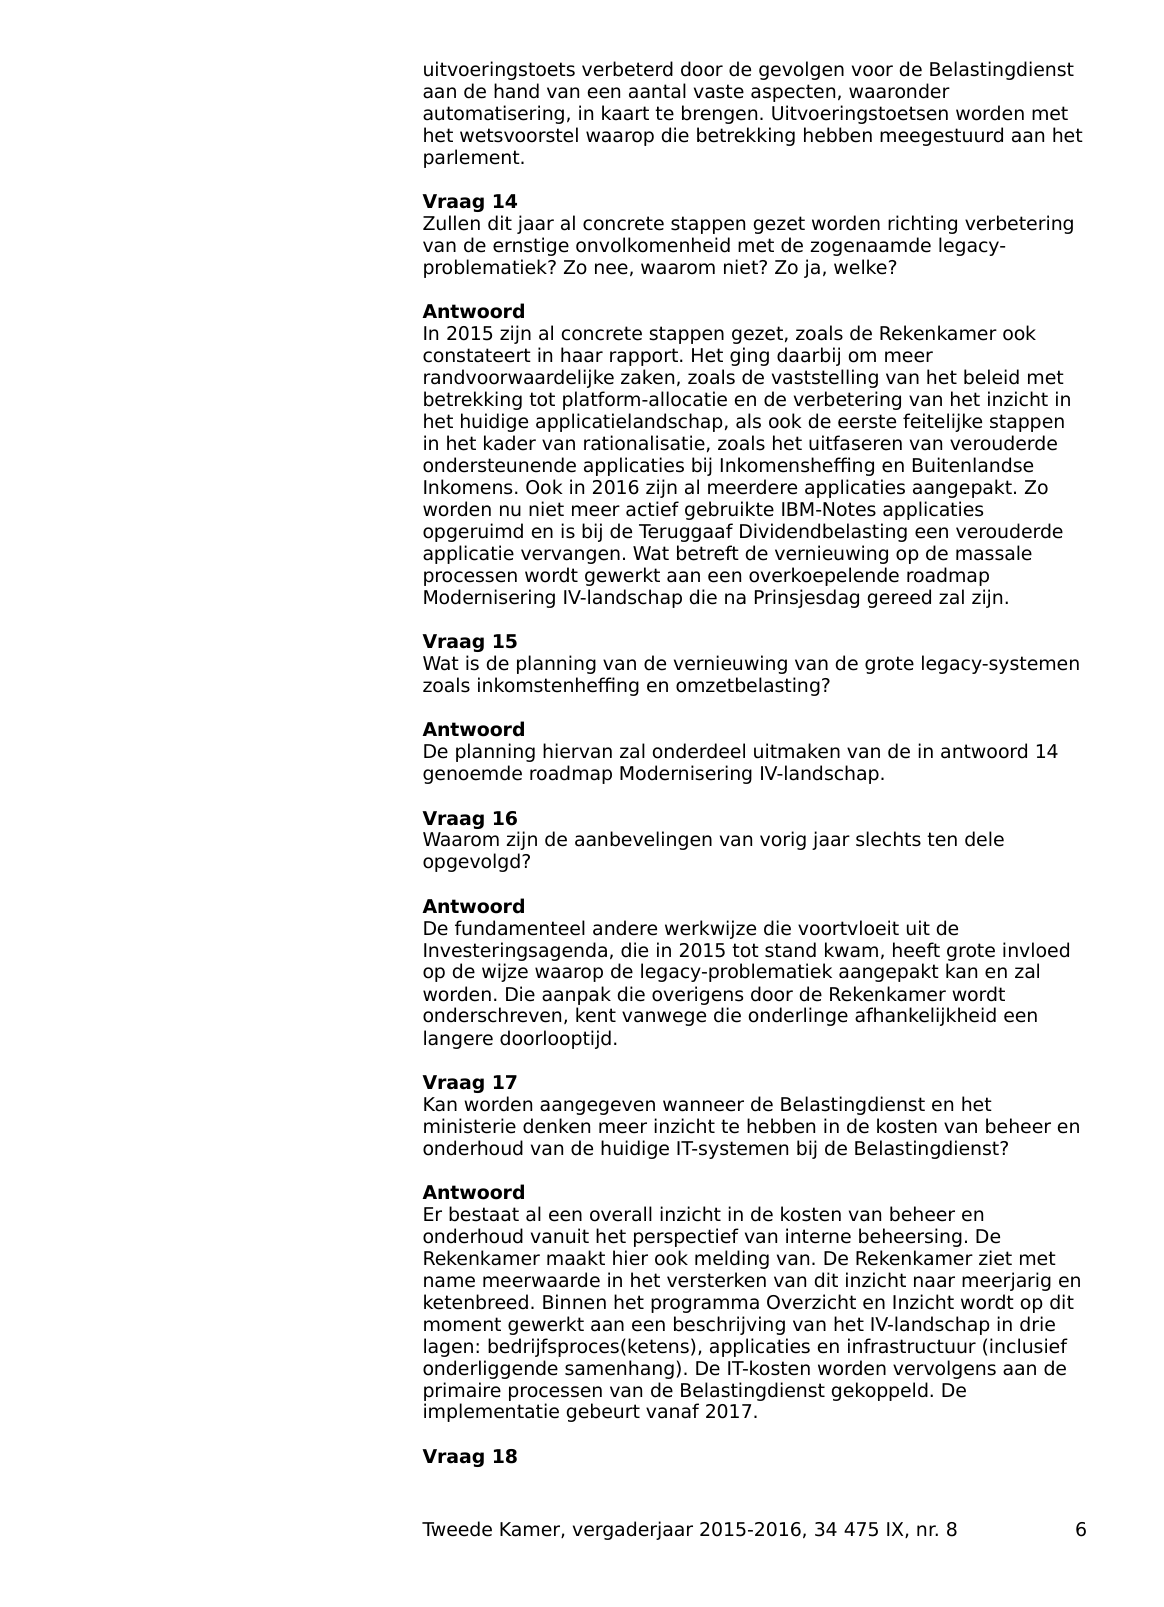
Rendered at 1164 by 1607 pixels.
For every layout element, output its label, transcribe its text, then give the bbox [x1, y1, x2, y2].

text Vraag 16 [422, 807, 1087, 829]
text Zullen dit jaar al concrete stappen gezet worden richting verbetering van de ernstige onvolkomenheid met de zogenaamde legacy-problematiek? Zo nee, waarom niet? Zo ja, welke? [422, 213, 1087, 279]
text Antwoord [422, 1182, 1087, 1204]
text Antwoord [422, 896, 1087, 917]
text Kan worden aangegeven wanneer de Belastingdienst en het ministerie denken meer inzicht te hebben in de kosten van beheer en onderhoud van de huidige IT-systemen bij de Belastingdienst? [422, 1093, 1087, 1159]
text uitvoeringstoets verbeterd door de gevolgen voor de Belastingdienst aan de hand van een aantal vaste aspecten, waaronder automatisering, in kaart te brengen. Uitvoeringstoetsen worden met het wetsvoorstel waarop die betrekking hebben meegestuurd aan het parlement. [422, 59, 1087, 169]
text De planning hiervan zal onderdeel uitmaken van de in antwoord 14 genoemde roadmap Modernisering IV-landschap. [422, 741, 1087, 785]
text Vraag 14 [422, 191, 1087, 213]
text Wat is de planning van de vernieuwing van de grote legacy-systemen zoals inkomstenheffing en omzetbelasting? [422, 653, 1087, 697]
text Vraag 15 [422, 631, 1087, 653]
text In 2015 zijn al concrete stappen gezet, zoals de Rekenkamer ook constateert in haar rapport. Het ging daarbij om meer randvoorwaardelijke zaken, zoals de vaststelling van het beleid met betrekking tot platform-allocatie en de verbetering van het inzicht in het huidige applicatielandschap, als ook de eerste feitelijke stappen in het kader van rationalisatie, zoals het uitfaseren van verouderde ondersteunende applicaties bij Inkomensheffing en Buitenlandse Inkomens. Ook in 2016 zijn al meerdere applicaties aangepakt. Zo worden nu niet meer actief gebruikte IBM-Notes applicaties opgeruimd en is bij de Teruggaaf Dividendbelasting een verouderde applicatie vervangen. Wat betreft de vernieuwing op de massale processen wordt gewerkt aan een overkoepelende roadmap Modernisering IV-landschap die na Prinsjesdag gereed zal zijn. [422, 323, 1087, 609]
text Vraag 17 [422, 1072, 1087, 1093]
text Antwoord [422, 301, 1087, 323]
text Vraag 18 [422, 1446, 1087, 1468]
text Er bestaat al een overall inzicht in de kosten van beheer en onderhoud vanuit het perspectief van interne beheersing. De Rekenkamer maakt hier ook melding van. De Rekenkamer ziet met name meerwaarde in het versterken van dit inzicht naar meerjarig en ketenbreed. Binnen het programma Overzicht en Inzicht wordt op dit moment gewerkt aan een beschrijving van het IV-landschap in drie lagen: bedrijfsproces(ketens), applicaties en infrastructuur (inclusief onderliggende samenhang). De IT-kosten worden vervolgens aan de primaire processen van de Belastingdienst gekoppeld. De implementatie gebeurt vanaf 2017. [422, 1204, 1087, 1423]
text Antwoord [422, 719, 1087, 741]
text Waarom zijn de aanbevelingen van vorig jaar slechts ten dele opgevolgd? [422, 829, 1087, 873]
text De fundamenteel andere werkwijze die voortvloeit uit de Investeringsagenda, die in 2015 tot stand kwam, heeft grote invloed op de wijze waarop de legacy-problematiek aangepakt kan en zal worden. Die aanpak die overigens door de Rekenkamer wordt onderschreven, kent vanwege die onderlinge afhankelijkheid een langere doorlooptijd. [422, 917, 1087, 1049]
